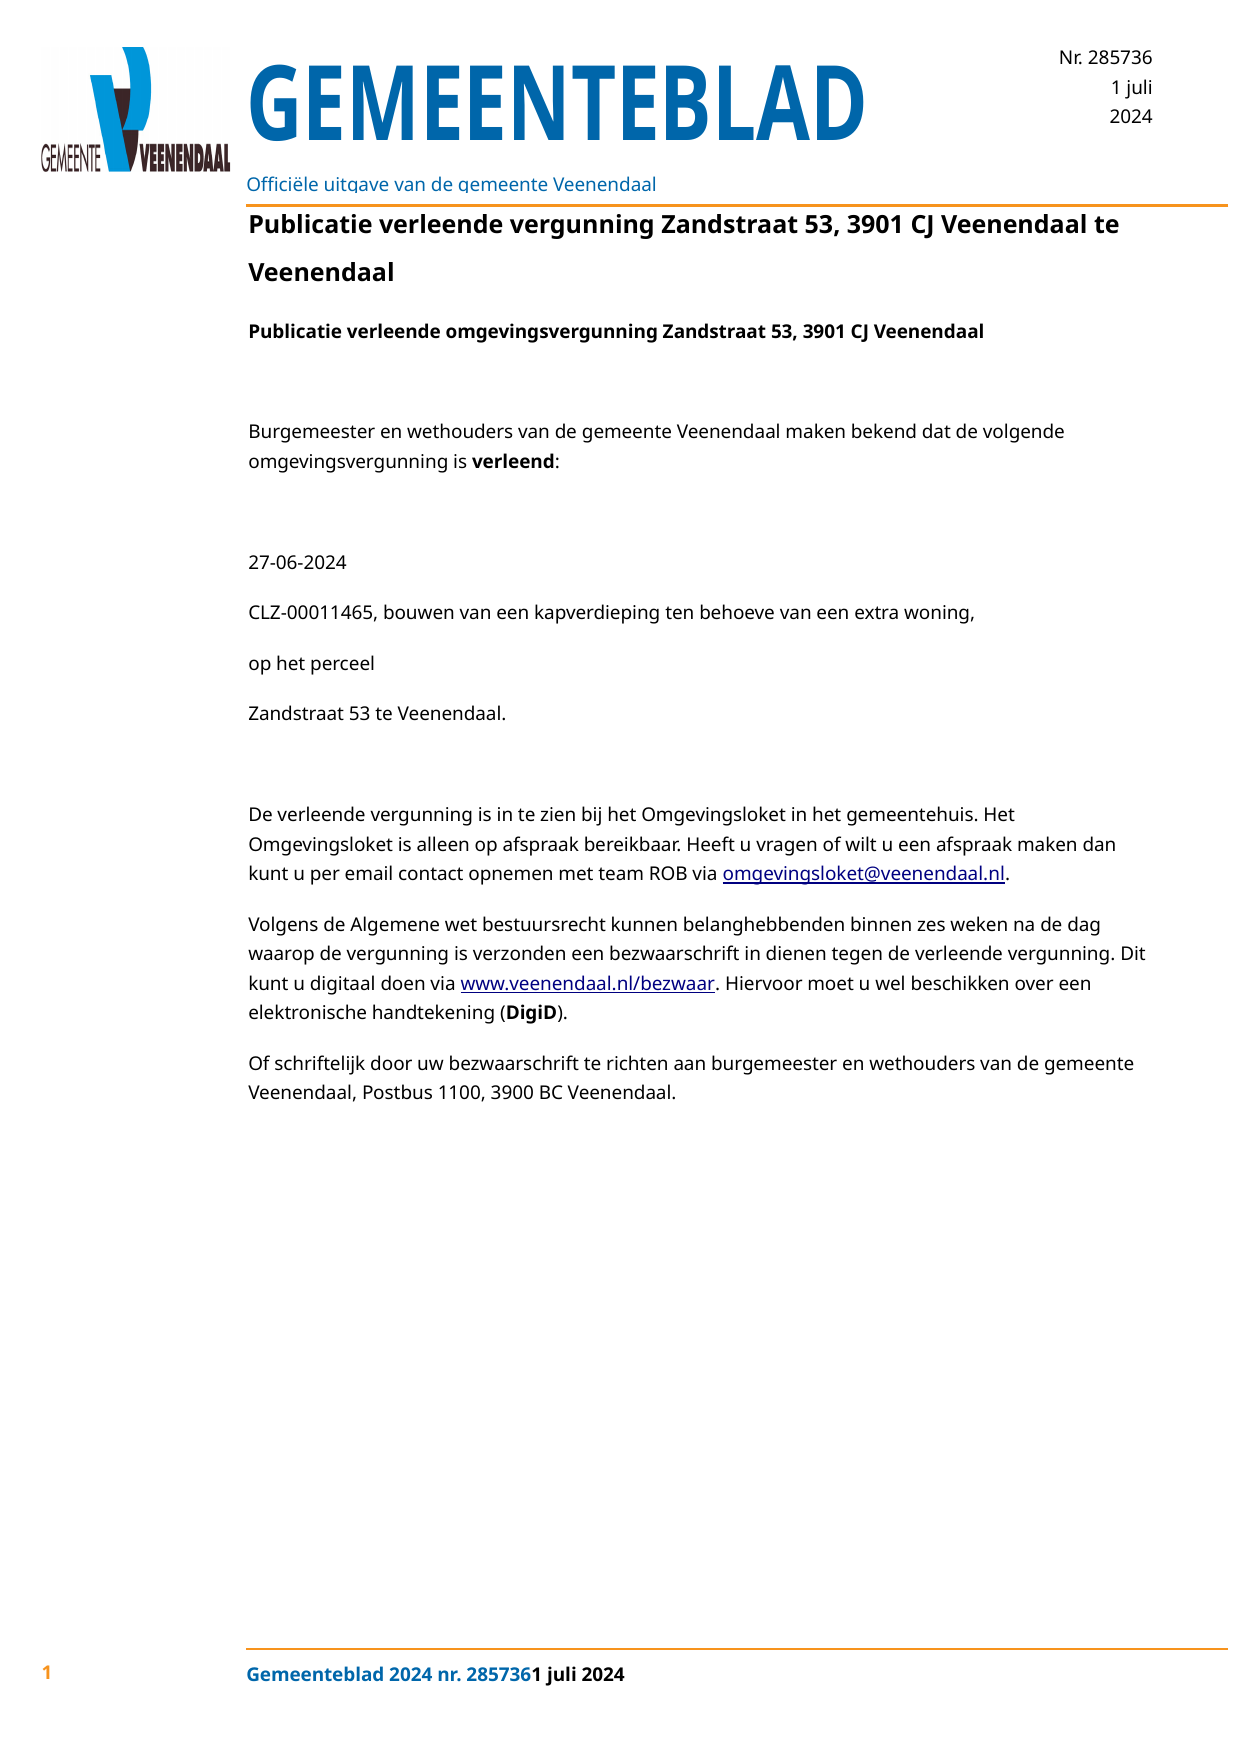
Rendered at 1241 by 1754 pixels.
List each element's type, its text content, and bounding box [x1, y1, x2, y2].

text Volgens de Algemene wet bestuursrecht kunnen belanghebbenden binnen zes weken na de dag waarop de vergunning is verzonden een bezwaarschrift in dienen tegen de verleende vergunning. Dit kunt u digitaal doen via www.veenendaal.nl/bezwaar. Hiervoor moet u wel beschikken over een elektronische handtekening (DigiD). [248, 911, 1152, 1025]
text 27-06-2024 [248, 549, 1152, 575]
text De verleende vergunning is in te zien bij het Omgevingsloket in het gemeentehuis. Het Omgevingsloket is alleen op afspraak bereikbaar. Heeft u vragen of wilt u een afspraak maken dan kunt u per email contact opnemen met team ROB via omgevingsloket@veenendaal.nl. [248, 801, 1152, 886]
text Of schriftelijk door uw bezwaarschrift te richten aan burgemeester en wethouders van de gemeente Veenendaal, Postbus 1100, 3900 BC Veenendaal. [248, 1050, 1152, 1105]
text Publicatie verleende vergunning Zandstraat 53, 3901 CJ Veenendaal te Veenendaal [248, 207, 1152, 288]
text Burgemeester en wethouders van de gemeente Veenendaal maken bekend dat de volgende omgevingsvergunning is verleend: [248, 419, 1152, 474]
text CLZ-00011465, bouwen van een kapverdieping ten behoeve van een extra woning, [248, 599, 1152, 625]
text op het perceel [248, 650, 1152, 676]
text Zandstraat 53 te Veenendaal. [248, 700, 1152, 726]
picture [123, 47, 231, 172]
text Publicatie verleende omgevingsvergunning Zandstraat 53, 3901 CJ Veenendaal [248, 318, 1152, 344]
picture [41, 47, 130, 172]
